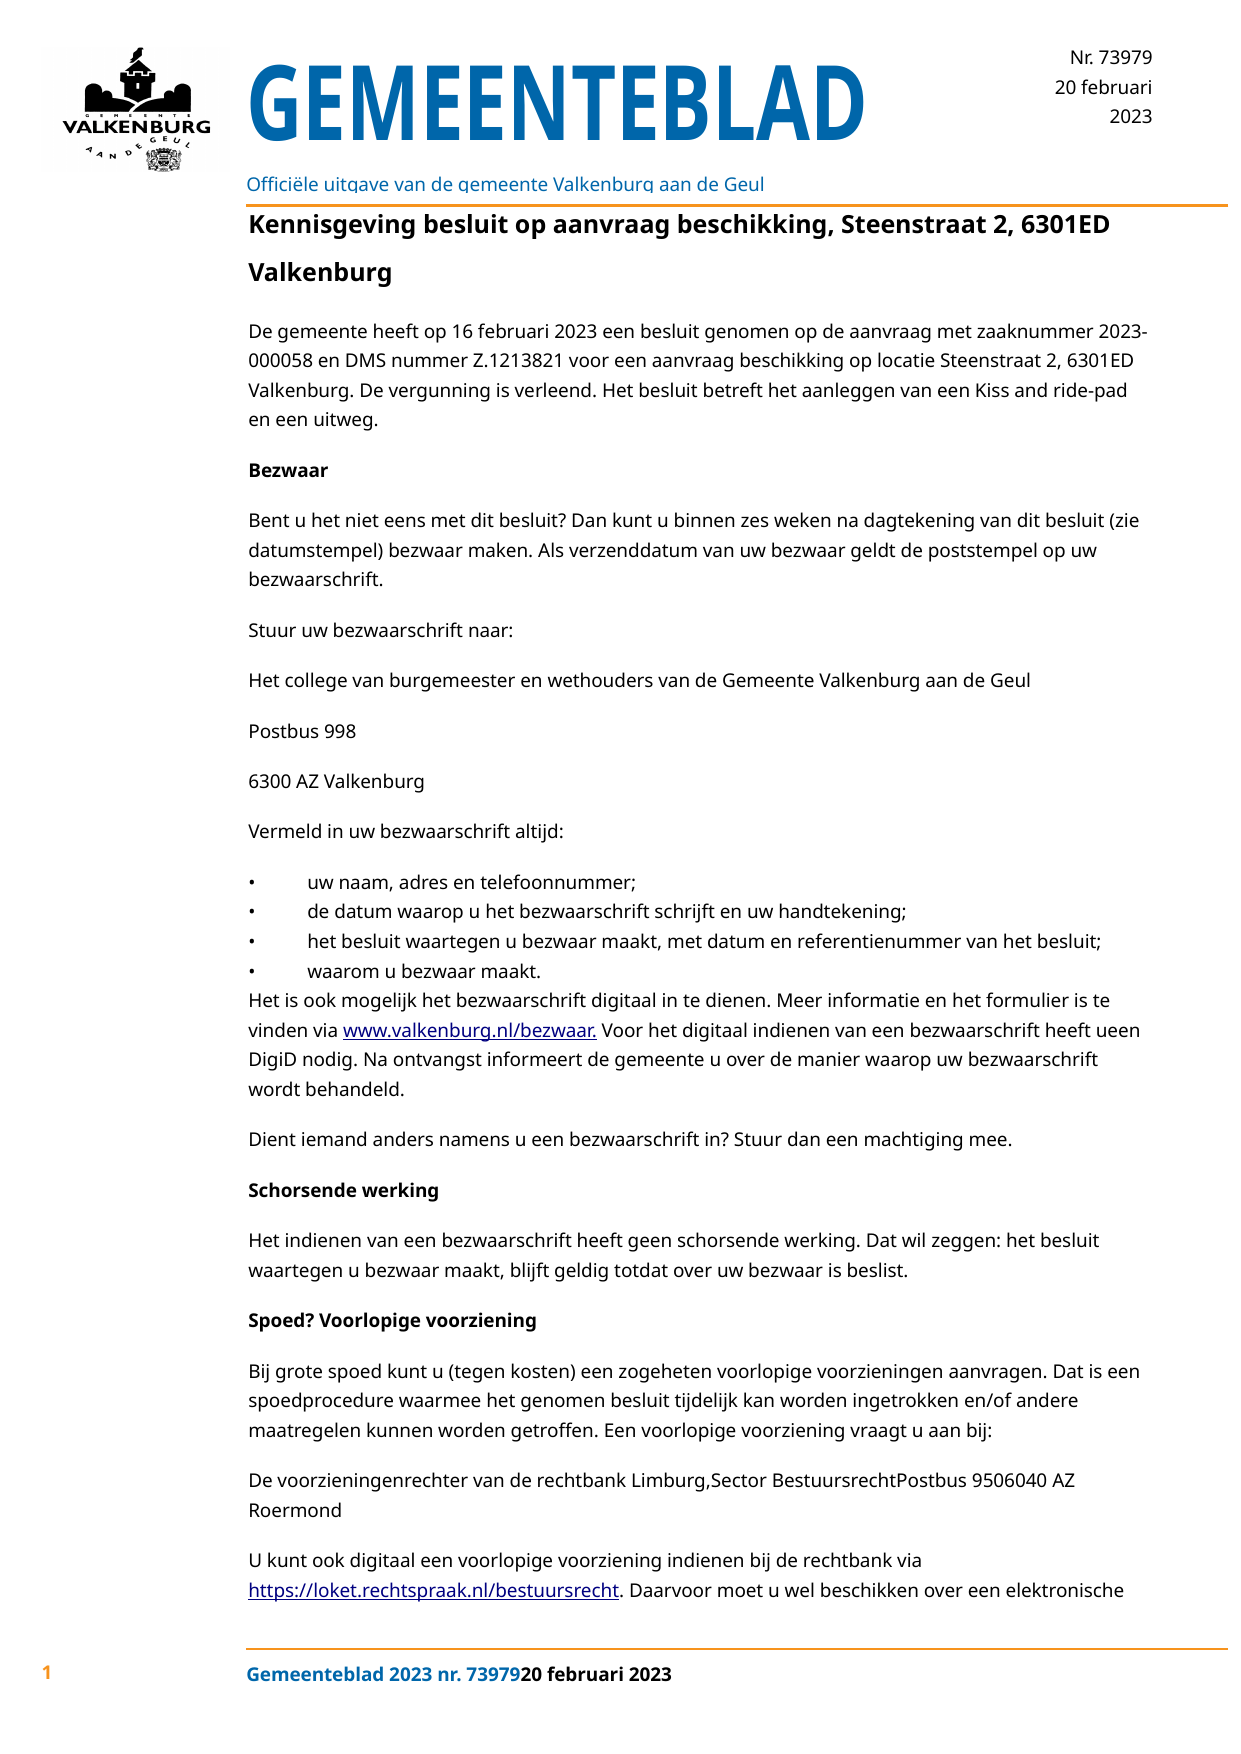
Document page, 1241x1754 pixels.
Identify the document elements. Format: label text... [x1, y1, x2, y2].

list waarom u bezwaar maakt. [248, 958, 1152, 984]
text 6300 AZ Valkenburg [248, 768, 1152, 794]
text Postbus 998 [248, 718, 1152, 744]
text Stuur uw bezwaarschrift naar: [248, 617, 1152, 643]
text Bezwaar [248, 457, 1152, 483]
text De gemeente heeft op 16 februari 2023 een besluit genomen op de aanvraag met zaaknummer 2023-000058 en DMS nummer Z.1213821 voor een aanvraag beschikking op locatie Steenstraat 2, 6301ED Valkenburg. De vergunning is verleend. Het besluit betreft het aanleggen van een Kiss and ride-pad en een uitweg. [248, 318, 1152, 432]
list het besluit waartegen u bezwaar maakt, met datum en referentienummer van het besluit; [248, 928, 1152, 954]
text Het indienen van een bezwaarschrift heeft geen schorsende werking. Dat wil zeggen: het besluit waartegen u bezwaar maakt, blijft geldig totdat over uw bezwaar is beslist. [248, 1227, 1152, 1283]
list de datum waarop u het bezwaarschrift schrijft en uw handtekening; [248, 899, 1152, 924]
text Dient iemand anders namens u een bezwaarschrift in? Stuur dan een machtiging mee. [248, 1127, 1152, 1152]
picture [41, 47, 231, 172]
list uw naam, adres en telefoonnummer; [248, 869, 1152, 895]
text Het is ook mogelijk het bezwaarschrift digitaal in te dienen. Meer informatie en het formulier is te vinden via www.valkenburg.nl/bezwaar. Voor het digitaal indienen van een bezwaarschrift heeft ueen DigiD nodig. Na ontvangst informeert de gemeente u over de manier waarop uw bezwaarschrift wordt behandeld. [248, 987, 1152, 1102]
text De voorzieningenrechter van de rechtbank Limburg,Sector BestuursrechtPostbus 9506040 AZ Roermond [248, 1467, 1152, 1523]
text Kennisgeving besluit op aanvraag beschikking, Steenstraat 2, 6301ED Valkenburg [248, 207, 1152, 288]
text Spoed? Voorlopige voorziening [248, 1307, 1152, 1333]
text Het college van burgemeester en wethouders van de Gemeente Valkenburg aan de Geul [248, 667, 1152, 693]
text Schorsende werking [248, 1177, 1152, 1203]
text Bij grote spoed kunt u (tegen kosten) een zogeheten voorlopige voorzieningen aanvragen. Dat is een spoedprocedure waarmee het genomen besluit tijdelijk kan worden ingetrokken en/of andere maatregelen kunnen worden getroffen. Een voorlopige voorziening vraagt u aan bij: [248, 1358, 1152, 1443]
text Bent u het niet eens met dit besluit? Dan kunt u binnen zes weken na dagtekening van dit besluit (zie datumstempel) bezwaar maken. Als verzenddatum van uw bezwaar geldt de poststempel op uw bezwaarschrift. [248, 507, 1152, 592]
text U kunt ook digitaal een voorlopige voorziening indienen bij de rechtbank via https://loket.rechtspraak.nl/bestuursrecht. Daarvoor moet u wel beschikken over een elektronische [248, 1547, 1152, 1603]
text Vermeld in uw bezwaarschrift altijd: [248, 819, 1152, 844]
